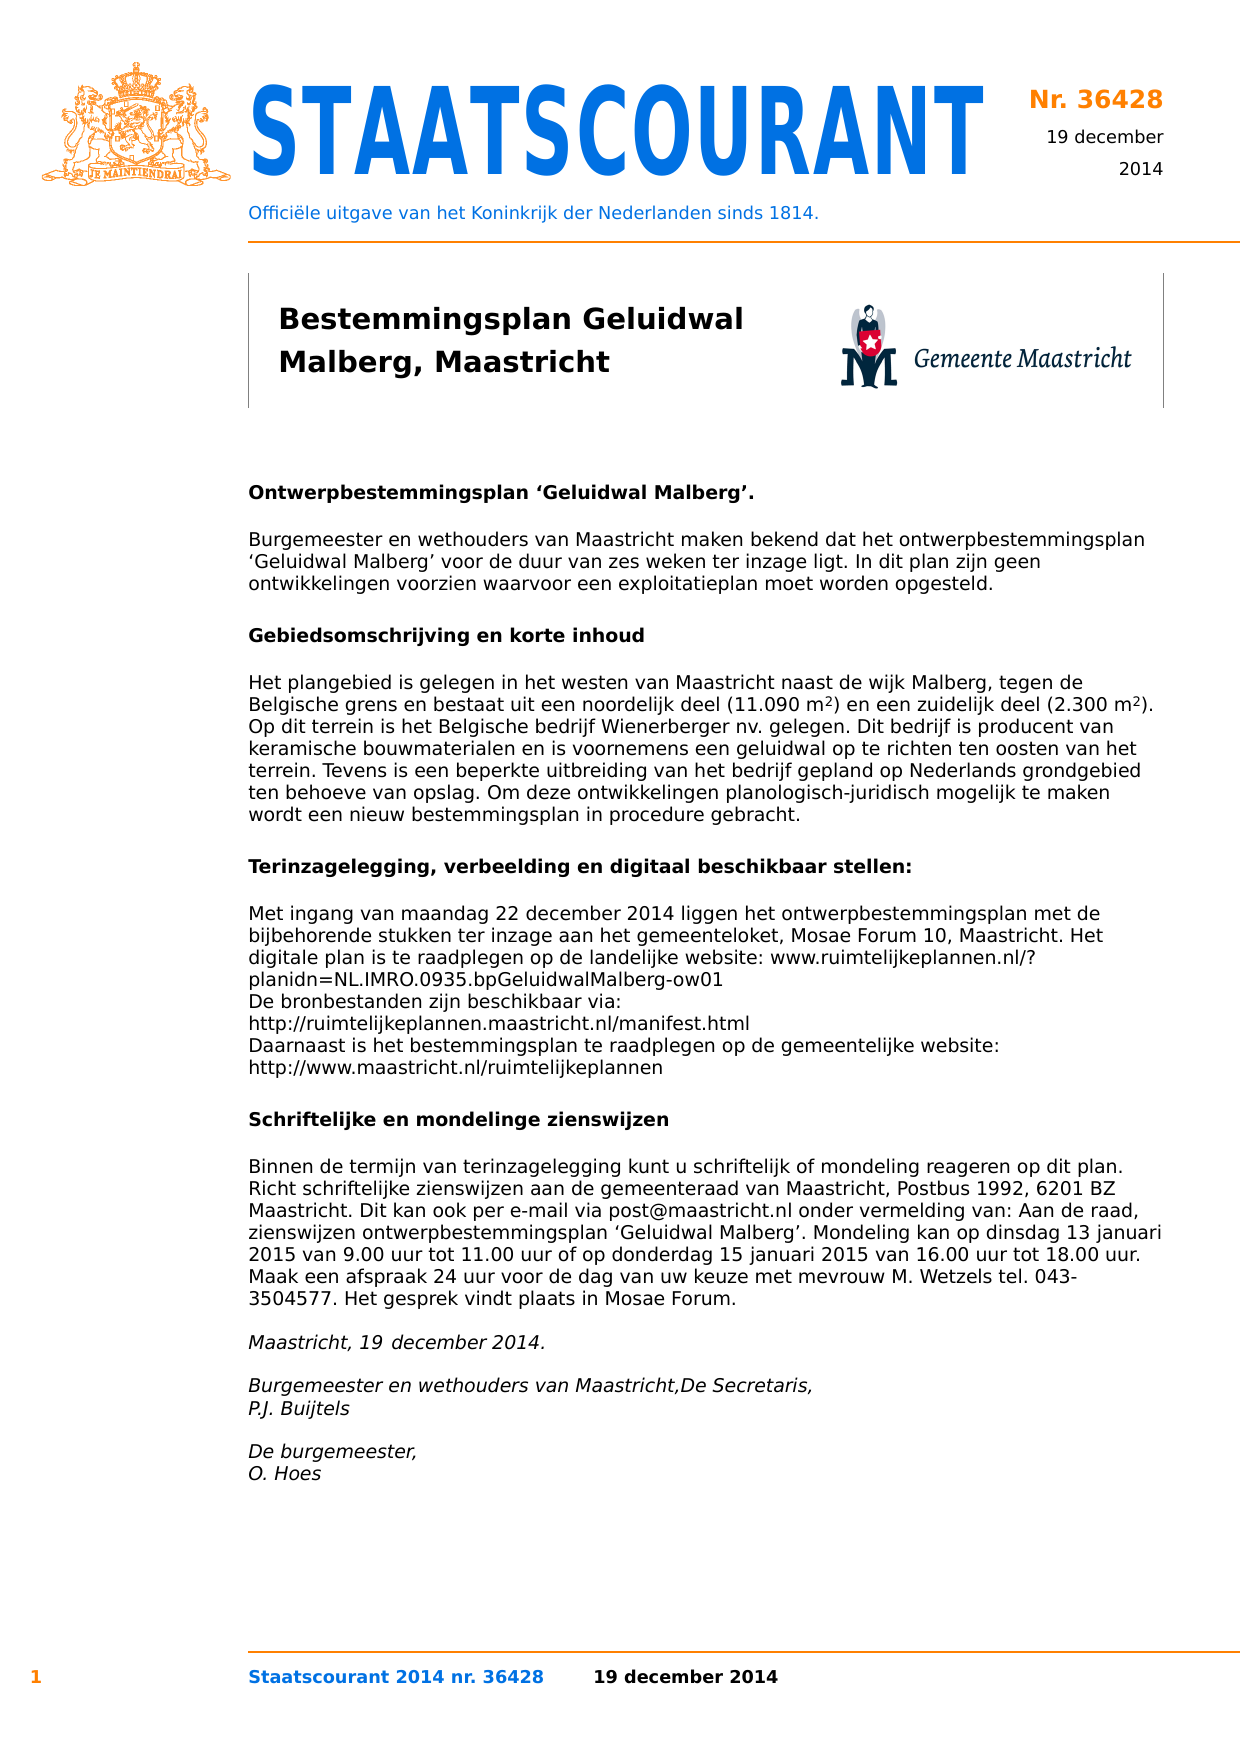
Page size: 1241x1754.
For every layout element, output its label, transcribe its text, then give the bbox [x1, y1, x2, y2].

table_header STAATSCOURANT [248, 62, 998, 203]
subtitle Gebiedsomschrijving en korte inhoud [248, 625, 1163, 647]
subtitle Terinzagelegging, verbeelding en digitaal beschikbaar stellen: [248, 856, 1163, 878]
text http://ruimtelijkeplannen.maastricht.nl/manifest.html [248, 1013, 1163, 1035]
picture [41, 62, 231, 186]
table_cell 2014 [998, 153, 1240, 203]
text Met ingang van maandag 22 december 2014 liggen het ontwerpbestemmingsplan met de bijbehorende stukken ter inzage aan het gemeenteloket, Mosae Forum 10, Maastricht. Het digitale plan is te raadplegen op de landelijke website: www.ruimtelijkeplannen.nl/?planidn=NL.IMRO.0935.bpGeluidwalMalberg-ow01 [248, 903, 1163, 991]
text De bronbestanden zijn beschikbaar via: [248, 991, 1163, 1013]
text Burgemeester en wethouders van Maastricht maken bekend dat het ontwerpbestemmingsplan ‘Geluidwal Malberg’ voor de duur van zes weken ter inzage ligt. In dit plan zijn geen ontwikkelingen voorzien waarvoor een exploitatieplan moet worden opgesteld. [248, 529, 1163, 595]
table_cell Officiële uitgave van het Koninkrijk der Nederlanden sinds 1814. [248, 203, 1240, 241]
text Daarnaast is het bestemmingsplan te raadplegen op de gemeentelijke website: [248, 1035, 1163, 1057]
table_cell 19 december [998, 121, 1240, 153]
text De burgemeester, O. Hoes [248, 1441, 1163, 1485]
text Het plangebied is gelegen in het westen van Maastricht naast de wijk Malberg, tegen de Belgische grens en bestaat uit een noordelijk deel (11.090 m2) en een zuidelijk deel (2.300 m2). Op dit terrein is het Belgische bedrijf Wienerberger nv. gelegen. Dit bedrijf is producent van keramische bouwmaterialen en is voornemens een geluidwal op te richten ten oosten van het terrein. Tevens is een beperkte uitbreiding van het bedrijf gepland op Nederlands grondgebied ten behoeve van opslag. Om deze ontwikkelingen planologisch-juridisch mogelijk te maken wordt een nieuw bestemmingsplan in procedure gebracht. [248, 672, 1163, 826]
text Binnen de termijn van terinzagelegging kunt u schriftelijk of mondeling reageren op dit plan. Richt schriftelijke zienswijzen aan de gemeenteraad van Maastricht, Postbus 1992, 6201 BZ Maastricht. Dit kan ook per e-mail via post@maastricht.nl onder vermelding van: Aan de raad, zienswijzen ontwerpbestemmingsplan ‘Geluidwal Malberg’. Mondeling kan op dinsdag 13 januari 2015 van 9.00 uur tot 11.00 uur of op donderdag 15 januari 2015 van 16.00 uur tot 18.00 uur. Maak een afspraak 24 uur voor de dag van uw keuze met mevrouw M. Wetzels tel. 043-3504577. Het gesprek vindt plaats in Mosae Forum. [248, 1156, 1163, 1310]
table_header [25, 62, 248, 241]
subtitle Schriftelijke en mondelinge zienswijzen [248, 1109, 1163, 1131]
table_header Nr. 36428 [998, 62, 1240, 121]
text Maastricht, 19 december 2014. [248, 1332, 1163, 1353]
subtitle Ontwerpbestemmingsplan ‘Geluidwal Malberg’. [248, 482, 1163, 504]
text Burgemeester en wethouders van Maastricht,De Secretaris, P.J. Buijtels [248, 1375, 1163, 1419]
text http://www.maastricht.nl/ruimtelijkeplannen [248, 1057, 1163, 1079]
subtitle Bestemmingsplan Geluidwal Malberg, Maastricht [249, 273, 1163, 408]
picture [838, 302, 1134, 391]
